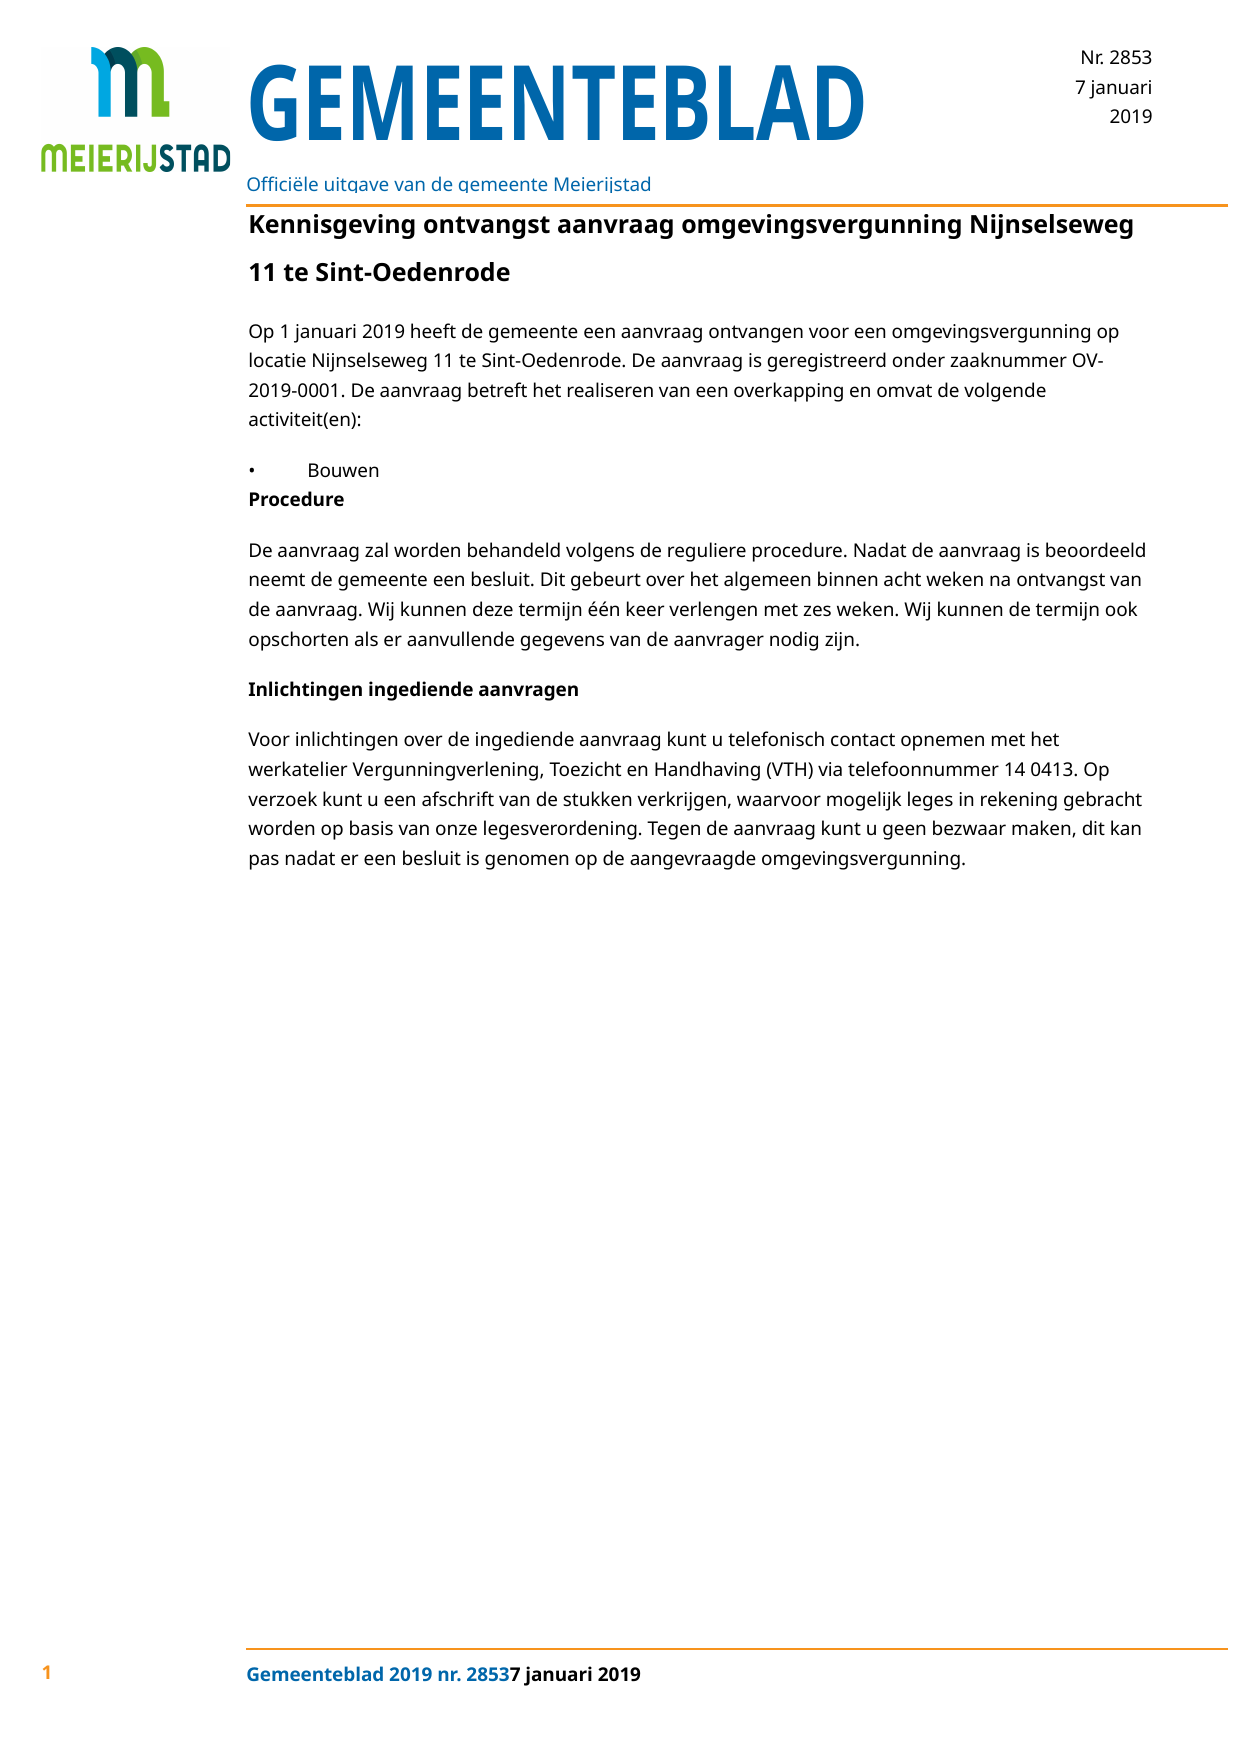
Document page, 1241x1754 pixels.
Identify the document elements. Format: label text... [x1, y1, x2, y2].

text Inlichtingen ingediende aanvragen [248, 676, 1152, 702]
list Bouwen [248, 457, 1152, 483]
text Kennisgeving ontvangst aanvraag omgevingsvergunning Nijnselseweg 11 te Sint-Oedenrode [248, 207, 1152, 288]
text Procedure [248, 487, 1152, 512]
text De aanvraag zal worden behandeld volgens de reguliere procedure. Nadat de aanvraag is beoordeeld neemt de gemeente een besluit. Dit gebeurt over het algemeen binnen acht weken na ontvangst van de aanvraag. Wij kunnen deze termijn één keer verlengen met zes weken. Wij kunnen de termijn ook opschorten als er aanvullende gegevens van de aanvrager nodig zijn. [248, 537, 1152, 652]
text Op 1 januari 2019 heeft de gemeente een aanvraag ontvangen voor een omgevingsvergunning op locatie Nijnselseweg 11 te Sint-Oedenrode. De aanvraag is geregistreerd onder zaaknummer OV-2019-0001. De aanvraag betreft het realiseren van een overkapping en omvat de volgende activiteit(en): [248, 318, 1152, 432]
picture [41, 47, 231, 172]
text Voor inlichtingen over de ingediende aanvraag kunt u telefonisch contact opnemen met het werkatelier Vergunningverlening, Toezicht en Handhaving (VTH) via telefoonnummer 14 0413. Op verzoek kunt u een afschrift van de stukken verkrijgen, waarvoor mogelijk leges in rekening gebracht worden op basis van onze legesverordening. Tegen de aanvraag kunt u geen bezwaar maken, dit kan pas nadat er een besluit is genomen op de aangevraagde omgevingsvergunning. [248, 727, 1152, 871]
